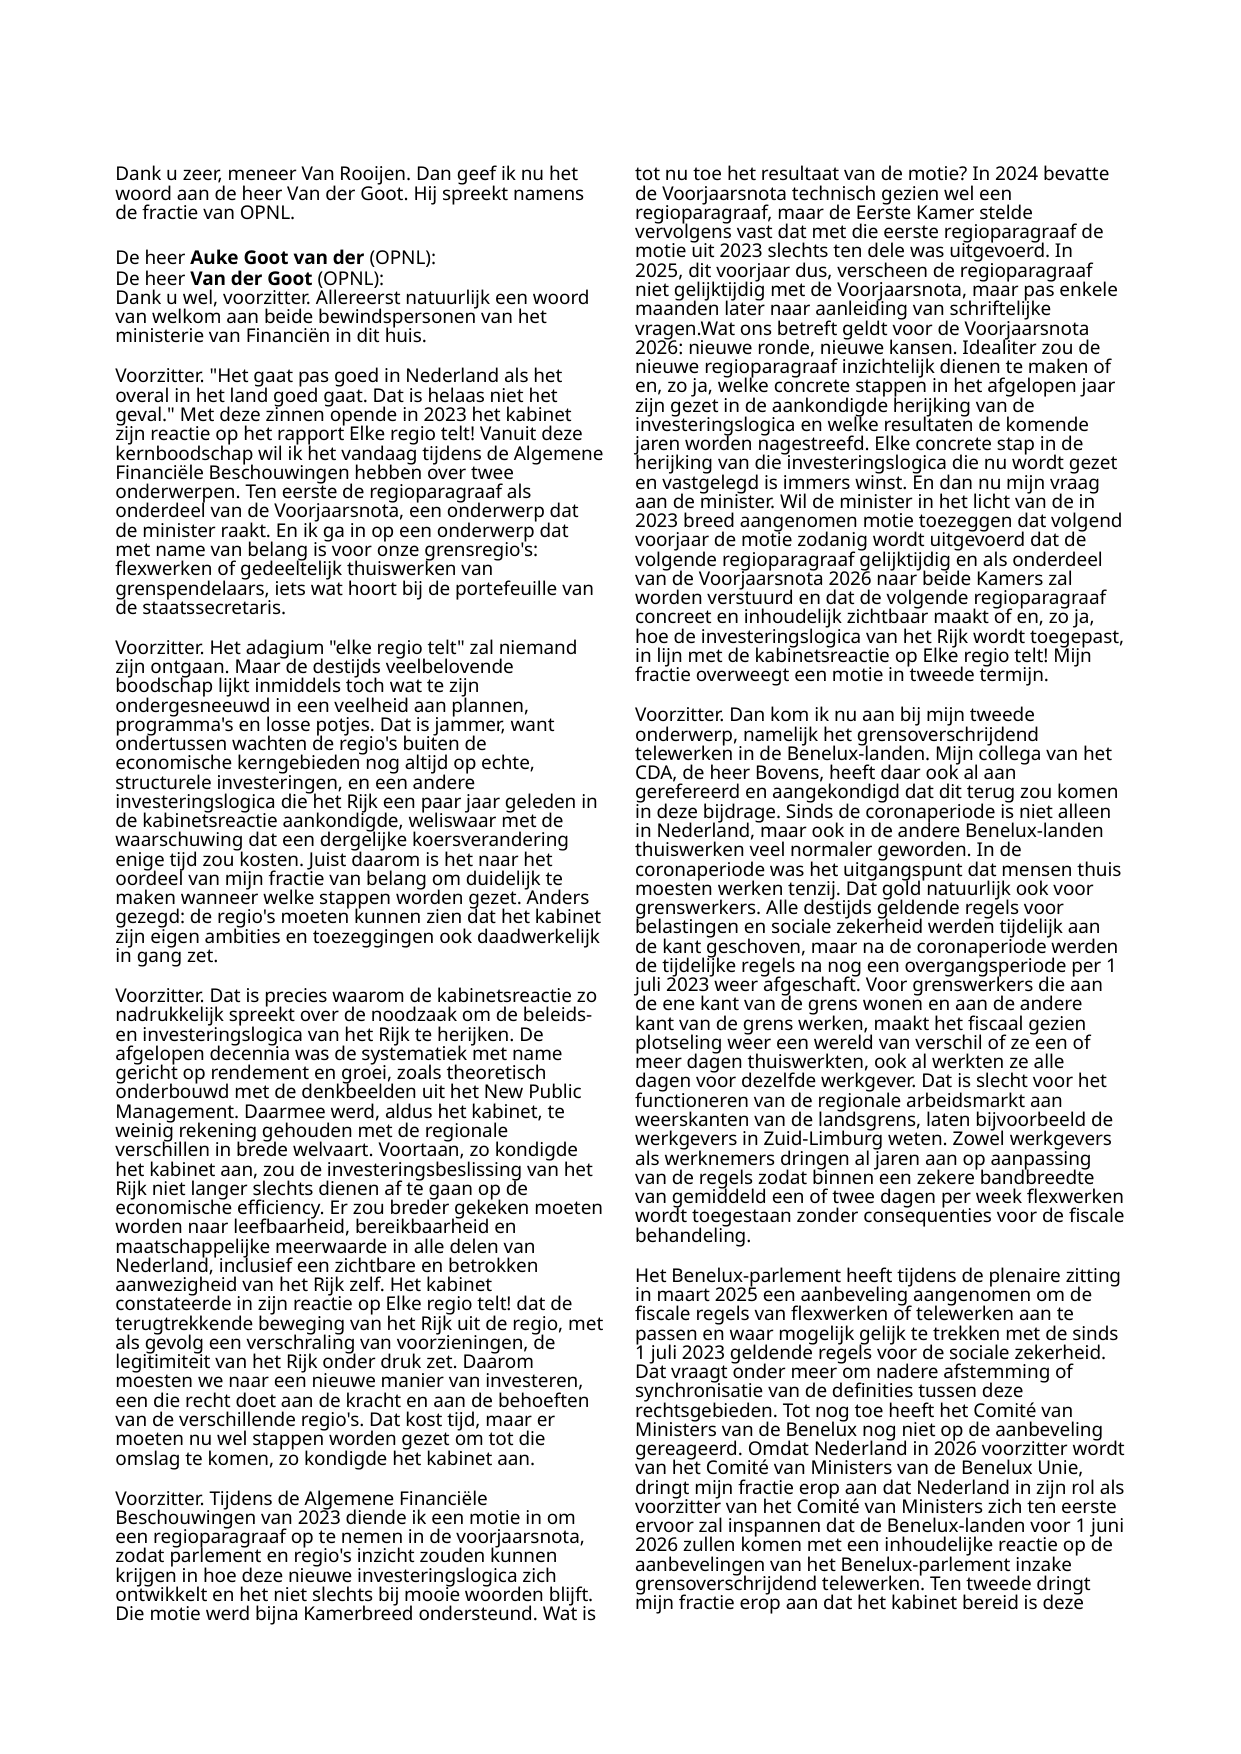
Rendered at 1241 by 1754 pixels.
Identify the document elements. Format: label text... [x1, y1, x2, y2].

text Dank u zeer, meneer Van Rooijen. Dan geef ik nu het woord aan de heer Van der Goot. Hij spreekt namens de fractie van OPNL. [115, 165, 605, 223]
text De heer Auke Goot van der (OPNL): [115, 244, 605, 270]
text De heer Van der Goot (OPNL): [115, 270, 605, 289]
text Voorzitter. Dat is precies waarom de kabinetsreactie zo nadrukkelijk spreekt over de noodzaak om de beleids- en investeringslogica van het Rijk te herijken. De afgelopen decennia was de systematiek met name gericht op rendement en groei, zoals theoretisch onderbouwd met de denkbeelden uit het New Public Management. Daarmee werd, aldus het kabinet, te weinig rekening gehouden met de regionale verschillen in brede welvaart. Voortaan, zo kondigde het kabinet aan, zou de investeringsbeslissing van het Rijk niet langer slechts dienen af te gaan op de economische efficiency. Er zou breder gekeken moeten worden naar leefbaarheid, bereikbaarheid en maatschappelijke meerwaarde in alle delen van Nederland, inclusief een zichtbare en betrokken aanwezigheid van het Rijk zelf. Het kabinet constateerde in zijn reactie op Elke regio telt! dat de terugtrekkende beweging van het Rijk uit de regio, met als gevolg een verschraling van voorzieningen, de legitimiteit van het Rijk onder druk zet. Daarom moesten we naar een nieuwe manier van investeren, een die recht doet aan de kracht en aan de behoeften van de verschillende regio's. Dat kost tijd, maar er moeten nu wel stappen worden gezet om tot die omslag te komen, zo kondigde het kabinet aan. [115, 987, 605, 1469]
text Dank u wel, voorzitter. Allereerst natuurlijk een woord van welkom aan beide bewindspersonen van het ministerie van Financiën in dit huis. [115, 289, 605, 347]
text tot nu toe het resultaat van de motie? In 2024 bevatte de Voorjaarsnota technisch gezien wel een regioparagraaf, maar de Eerste Kamer stelde vervolgens vast dat met die eerste regioparagraaf de motie uit 2023 slechts ten dele was uitgevoerd. In 2025, dit voorjaar dus, verscheen de regioparagraaf niet gelijktijdig met de Voorjaarsnota, maar pas enkele maanden later naar aanleiding van schriftelijke vragen.Wat ons betreft geldt voor de Voorjaarsnota 2026: nieuwe ronde, nieuwe kansen. Idealiter zou de nieuwe regioparagraaf inzichtelijk dienen te maken of en, zo ja, welke concrete stappen in het afgelopen jaar zijn gezet in de aankondigde herijking van de investeringslogica en welke resultaten de komende jaren worden nagestreefd. Elke concrete stap in de herijking van die investeringslogica die nu wordt gezet en vastgelegd is immers winst. En dan nu mijn vraag aan de minister. Wil de minister in het licht van de in 2023 breed aangenomen motie toezeggen dat volgend voorjaar de motie zodanig wordt uitgevoerd dat de volgende regioparagraaf gelijktijdig en als onderdeel van de Voorjaarsnota 2026 naar beide Kamers zal worden verstuurd en dat de volgende regioparagraaf concreet en inhoudelijk zichtbaar maakt of en, zo ja, hoe de investeringslogica van het Rijk wordt toegepast, in lijn met de kabinetsreactie op Elke regio telt! Mijn fractie overweegt een motie in tweede termijn. [635, 165, 1125, 686]
text Voorzitter. "Het gaat pas goed in Nederland als het overal in het land goed gaat. Dat is helaas niet het geval." Met deze zinnen opende in 2023 het kabinet zijn reactie op het rapport Elke regio telt! Vanuit deze kernboodschap wil ik het vandaag tijdens de Algemene Financiële Beschouwingen hebben over twee onderwerpen. Ten eerste de regioparagraaf als onderdeel van de Voorjaarsnota, een onderwerp dat de minister raakt. En ik ga in op een onderwerp dat met name van belang is voor onze grensregio's: flexwerken of gedeeltelijk thuiswerken van grenspendelaars, iets wat hoort bij de portefeuille van de staatssecretaris. [115, 367, 605, 618]
text Voorzitter. Het adagium "elke regio telt" zal niemand zijn ontgaan. Maar de destijds veelbelovende boodschap lijkt inmiddels toch wat te zijn ondergesneeuwd in een veelheid aan plannen, programma's en losse potjes. Dat is jammer, want ondertussen wachten de regio's buiten de economische kerngebieden nog altijd op echte, structurele investeringen, en een andere investeringslogica die het Rijk een paar jaar geleden in de kabinetsreactie aankondigde, weliswaar met de waarschuwing dat een dergelijke koersverandering enige tijd zou kosten. Juist daarom is het naar het oordeel van mijn fractie van belang om duidelijk te maken wanneer welke stappen worden gezet. Anders gezegd: de regio's moeten kunnen zien dat het kabinet zijn eigen ambities en toezeggingen ook daadwerkelijk in gang zet. [115, 639, 605, 966]
text Voorzitter. Dan kom ik nu aan bij mijn tweede onderwerp, namelijk het grensoverschrijdend telewerken in de Benelux-landen. Mijn collega van het CDA, de heer Bovens, heeft daar ook al aan gerefereerd en aangekondigd dat dit terug zou komen in deze bijdrage. Sinds de coronaperiode is niet alleen in Nederland, maar ook in de andere Benelux-landen thuiswerken veel normaler geworden. In de coronaperiode was het uitgangspunt dat mensen thuis moesten werken tenzij. Dat gold natuurlijk ook voor grenswerkers. Alle destijds geldende regels voor belastingen en sociale zekerheid werden tijdelijk aan de kant geschoven, maar na de coronaperiode werden de tijdelijke regels na nog een overgangsperiode per 1 juli 2023 weer afgeschaft. Voor grenswerkers die aan de ene kant van de grens wonen en aan de andere kant van de grens werken, maakt het fiscaal gezien plotseling weer een wereld van verschil of ze een of meer dagen thuiswerkten, ook al werkten ze alle dagen voor dezelfde werkgever. Dat is slecht voor het functioneren van de regionale arbeidsmarkt aan weerskanten van de landsgrens, laten bijvoorbeeld de werkgevers in Zuid-Limburg weten. Zowel werkgevers als werknemers dringen al jaren aan op aanpassing van de regels zodat binnen een zekere bandbreedte van gemiddeld een of twee dagen per week flexwerken wordt toegestaan zonder consequenties voor de fiscale behandeling. [635, 706, 1125, 1246]
text Het Benelux-parlement heeft tijdens de plenaire zitting in maart 2025 een aanbeveling aangenomen om de fiscale regels van flexwerken of telewerken aan te passen en waar mogelijk gelijk te trekken met de sinds 1 juli 2023 geldende regels voor de sociale zekerheid. Dat vraagt onder meer om nadere afstemming of synchronisatie van de definities tussen deze rechtsgebieden. Tot nog toe heeft het Comité van Ministers van de Benelux nog niet op de aanbeveling gereageerd. Omdat Nederland in 2026 voorzitter wordt van het Comité van Ministers van de Benelux Unie, dringt mijn fractie erop aan dat Nederland in zijn rol als voorzitter van het Comité van Ministers zich ten eerste ervoor zal inspannen dat de Benelux-landen voor 1 juni 2026 zullen komen met een inhoudelijke reactie op de aanbevelingen van het Benelux-parlement inzake grensoverschrijdend telewerken. Ten tweede dringt mijn fractie erop aan dat het kabinet bereid is deze [635, 1267, 1125, 1613]
text Voorzitter. Tijdens de Algemene Financiële Beschouwingen van 2023 diende ik een motie in om een regioparagraaf op te nemen in de voorjaarsnota, zodat parlement en regio's inzicht zouden kunnen krijgen in hoe deze nieuwe investeringslogica zich ontwikkelt en het niet slechts bij mooie woorden blijft. Die motie werd bijna Kamerbreed ondersteund. Wat is [115, 1489, 605, 1624]
